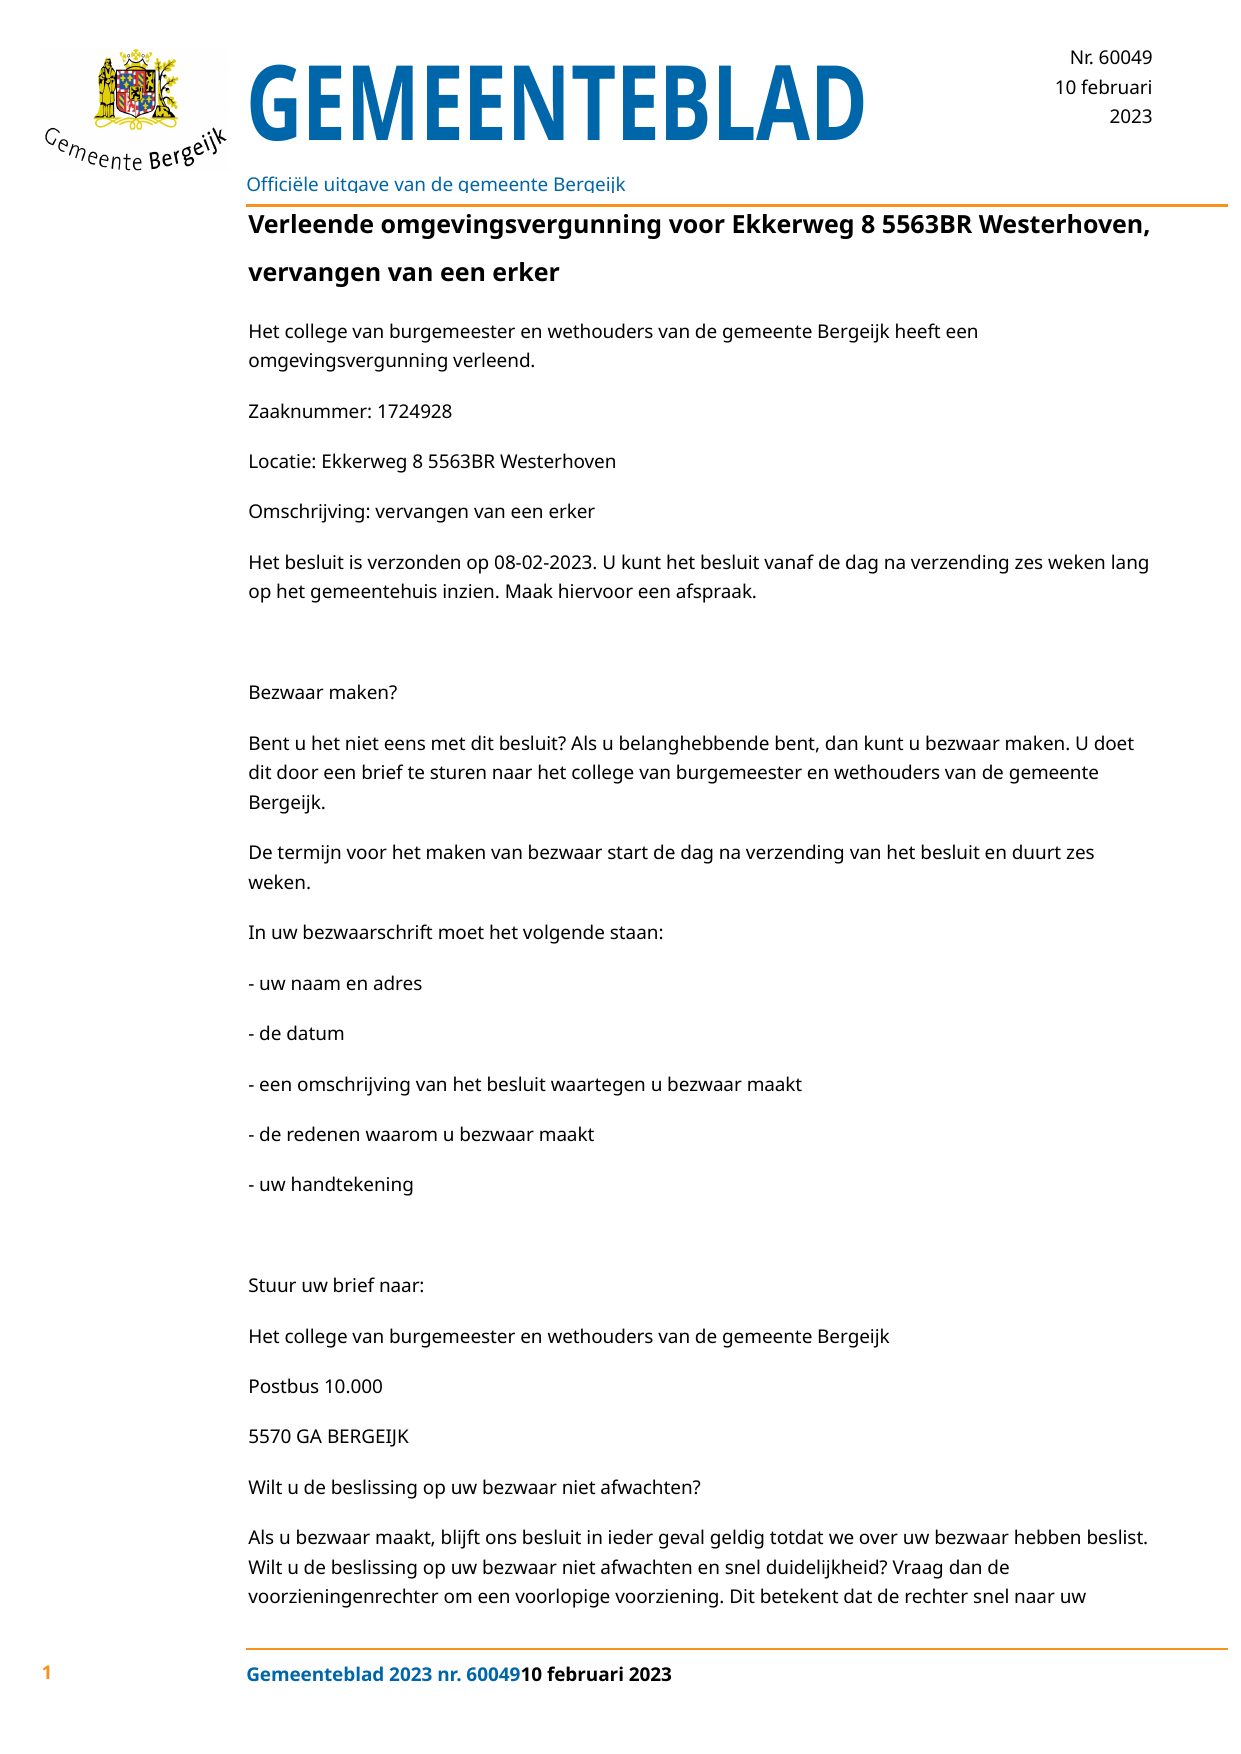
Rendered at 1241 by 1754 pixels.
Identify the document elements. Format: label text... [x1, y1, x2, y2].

text Locatie: Ekkerweg 8 5563BR Westerhoven [248, 448, 1152, 474]
text - een omschrijving van het besluit waartegen u bezwaar maakt [248, 1071, 1152, 1097]
picture [41, 47, 231, 172]
text Bent u het niet eens met dit besluit? Als u belanghebbende bent, dan kunt u bezwaar maken. U doet dit door een brief te sturen naar het college van burgemeester en wethouders van de gemeente Bergeijk. [248, 730, 1152, 815]
text Wilt u de beslissing op uw bezwaar niet afwachten? [248, 1474, 1152, 1500]
text Stuur uw brief naar: [248, 1272, 1152, 1298]
text Als u bezwaar maakt, blijft ons besluit in ieder geval geldig totdat we over uw bezwaar hebben beslist. Wilt u de beslissing op uw bezwaar niet afwachten en snel duidelijkheid? Vraag dan de voorzieningenrechter om een voorlopige voorziening. Dit betekent dat de rechter snel naar uw [248, 1524, 1152, 1609]
text Verleende omgevingsvergunning voor Ekkerweg 8 5563BR Westerhoven, vervangen van een erker [248, 207, 1152, 288]
text - uw handtekening [248, 1172, 1152, 1197]
text Het college van burgemeester en wethouders van de gemeente Bergeijk [248, 1323, 1152, 1349]
text Het besluit is verzonden op 08-02-2023. U kunt het besluit vanaf de dag na verzending zes weken lang op het gemeentehuis inzien. Maak hiervoor een afspraak. [248, 549, 1152, 604]
text De termijn voor het maken van bezwaar start de dag na verzending van het besluit en duurt zes weken. [248, 839, 1152, 895]
text Omschrijving: vervangen van een erker [248, 499, 1152, 524]
text Postbus 10.000 [248, 1373, 1152, 1399]
text - de datum [248, 1020, 1152, 1046]
text In uw bezwaarschrift moet het volgende staan: [248, 919, 1152, 945]
text 5570 GA BERGEIJK [248, 1424, 1152, 1449]
text - uw naam en adres [248, 970, 1152, 996]
text Zaaknummer: 1724928 [248, 398, 1152, 424]
text - de redenen waarom u bezwaar maakt [248, 1121, 1152, 1147]
text Bezwaar maken? [248, 679, 1152, 705]
text Het college van burgemeester en wethouders van de gemeente Bergeijk heeft een omgevingsvergunning verleend. [248, 318, 1152, 373]
